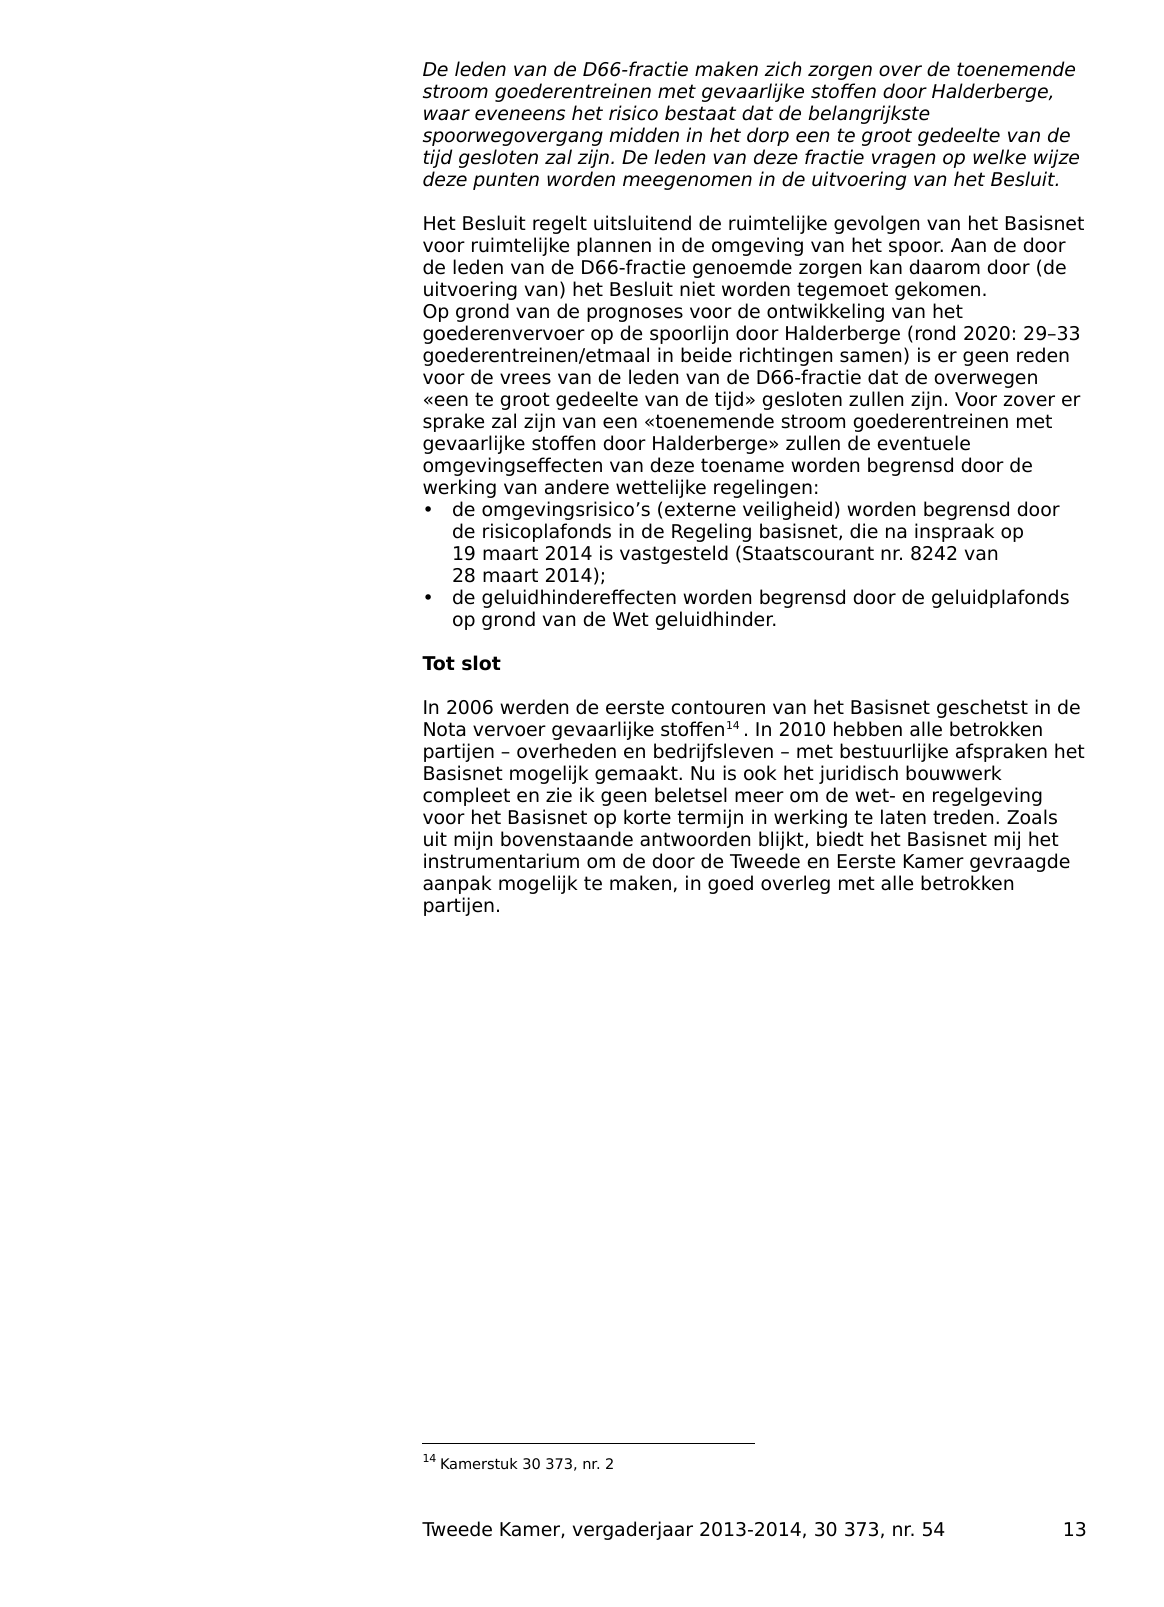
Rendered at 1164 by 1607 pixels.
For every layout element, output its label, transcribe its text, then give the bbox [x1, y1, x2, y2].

text • de geluidhindereffecten worden begrensd door de geluidplafonds op grond van de Wet geluidhinder. [422, 587, 1087, 631]
text Op grond van de prognoses voor de ontwikkeling van het goederenvervoer op de spoorlijn door Halderberge (rond 2020: 29–33 goederentreinen/etmaal in beide richtingen samen) is er geen reden voor de vrees van de leden van de D66-fractie dat de overwegen «een te groot gedeelte van de tijd» gesloten zullen zijn. Voor zover er sprake zal zijn van een «toenemende stroom goederentreinen met gevaarlijke stoffen door Halderberge» zullen de eventuele omgevingseffecten van deze toename worden begrensd door de werking van andere wettelijke regelingen: [422, 301, 1087, 499]
subtitle Tot slot [422, 653, 1087, 675]
text Het Besluit regelt uitsluitend de ruimtelijke gevolgen van het Basisnet voor ruimtelijke plannen in de omgeving van het spoor. Aan de door de leden van de D66-fractie genoemde zorgen kan daarom door (de uitvoering van) het Besluit niet worden tegemoet gekomen. [422, 213, 1087, 301]
text • de omgevingsrisico’s (externe veiligheid) worden begrensd door de risicoplafonds in de Regeling basisnet, die na inspraak op 19 maart 2014 is vastgesteld (Staatscourant nr. 8242 van 28 maart 2014); [422, 499, 1087, 587]
text In 2006 werden de eerste contouren van het Basisnet geschetst in de Nota vervoer gevaarlijke stoffen. In 2010 hebben alle betrokken partijen – overheden en bedrijfsleven – met bestuurlijke afspraken het Basisnet mogelijk gemaakt. Nu is ook het juridisch bouwwerk compleet en zie ik geen beletsel meer om de wet- en regelgeving voor het Basisnet op korte termijn in werking te laten treden. Zoals uit mijn bovenstaande antwoorden blijkt, biedt het Basisnet mij het instrumentarium om de door de Tweede en Eerste Kamer gevraagde aanpak mogelijk te maken, in goed overleg met alle betrokken partijen. [422, 697, 1087, 917]
text De leden van de D66-fractie maken zich zorgen over de toenemende stroom goederentreinen met gevaarlijke stoffen door Halderberge, waar eveneens het risico bestaat dat de belangrijkste spoorwegovergang midden in het dorp een te groot gedeelte van de tijd gesloten zal zijn. De leden van deze fractie vragen op welke wijze deze punten worden meegenomen in de uitvoering van het Besluit. [422, 59, 1087, 191]
text Kamerstuk 30 373, nr. 2 [422, 1452, 1087, 1474]
